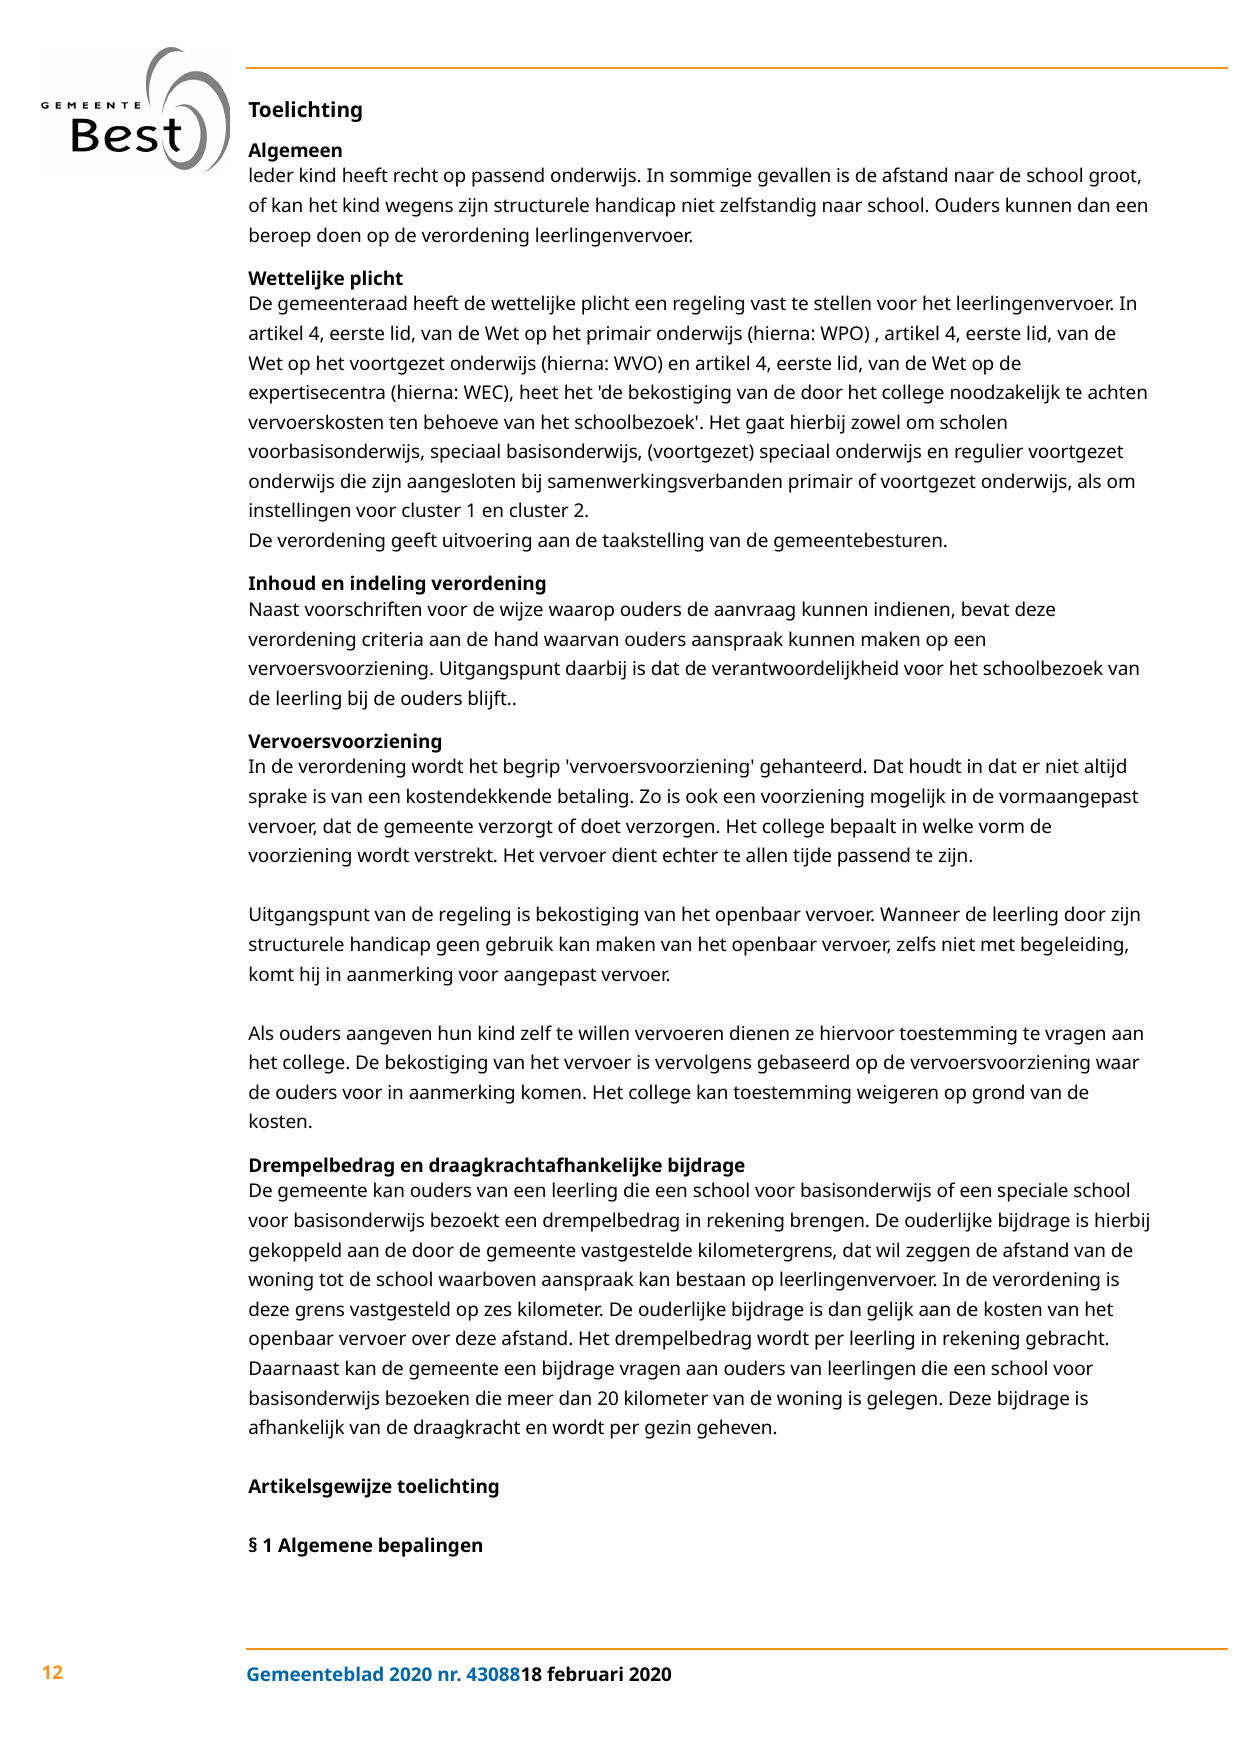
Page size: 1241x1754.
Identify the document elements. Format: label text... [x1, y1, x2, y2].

text Inhoud en indeling verordening [248, 570, 1152, 596]
picture [41, 47, 231, 172]
text Drempelbedrag en draagkrachtafhankelijke bijdrage [248, 1152, 1152, 1178]
text De verordening geeft uitvoering aan de taakstelling van de gemeentebesturen. [248, 527, 1152, 553]
text Wettelijke plicht [248, 265, 1152, 291]
text Als ouders aangeven hun kind zelf te willen vervoeren dienen ze hiervoor toestemming te vragen aan het college. De bekostiging van het vervoer is vervolgens gebaseerd op de vervoersvoorziening waar de ouders voor in aanmerking komen. Het college kan toestemming weigeren op grond van de kosten. [248, 1020, 1152, 1134]
text De gemeente kan ouders van een leerling die een school voor basisonderwijs of een speciale school voor basisonderwijs bezoekt een drempelbedrag in rekening brengen. De ouderlijke bijdrage is hierbij gekoppeld aan de door de gemeente vastgestelde kilometergrens, dat wil zeggen de afstand van de woning tot de school waarboven aanspraak kan bestaan op leerlingenvervoer. In de verordening is deze grens vastgesteld op zes kilometer. De ouderlijke bijdrage is dan gelijk aan de kosten van het openbaar vervoer over deze afstand. Het drempelbedrag wordt per leerling in rekening gebracht. Daarnaast kan de gemeente een bijdrage vragen aan ouders van leerlingen die een school voor basisonderwijs bezoeken die meer dan 20 kilometer van de woning is gelegen. Deze bijdrage is afhankelijk van de draagkracht en wordt per gezin geheven. [248, 1178, 1152, 1440]
text § 1 Algemene bepalingen [248, 1533, 1152, 1558]
text Algemeen [248, 137, 1152, 163]
text leder kind heeft recht op passend onderwijs. In sommige gevallen is de afstand naar de school groot, of kan het kind wegens zijn structurele handicap niet zelfstandig naar school. Ouders kunnen dan een beroep doen op de verordening leerlingenvervoer. [248, 163, 1152, 247]
text Vervoersvoorziening [248, 728, 1152, 754]
text In de verordening wordt het begrip 'vervoersvoorziening' gehanteerd. Dat houdt in dat er niet altijd sprake is van een kostendekkende betaling. Zo is ook een voorziening mogelijk in de vormaangepast vervoer, dat de gemeente verzorgt of doet verzorgen. Het college bepaalt in welke vorm de voorziening wordt verstrekt. Het vervoer dient echter te allen tijde passend te zijn. [248, 754, 1152, 868]
text Toelichting [248, 95, 1152, 123]
text Uitgangspunt van de regeling is bekostiging van het openbaar vervoer. Wanneer de leerling door zijn structurele handicap geen gebruik kan maken van het openbaar vervoer, zelfs niet met begeleiding, komt hij in aanmerking voor aangepast vervoer. [248, 902, 1152, 987]
text Artikelsgewijze toelichting [248, 1473, 1152, 1499]
text De gemeenteraad heeft de wettelijke plicht een regeling vast te stellen voor het leerlingenvervoer. In artikel 4, eerste lid, van de Wet op het primair onderwijs (hierna: WPO) , artikel 4, eerste lid, van de Wet op het voortgezet onderwijs (hierna: WVO) en artikel 4, eerste lid, van de Wet op de expertisecentra (hierna: WEC), heet het 'de bekostiging van de door het college noodzakelijk te achten vervoerskosten ten behoeve van het schoolbezoek'. Het gaat hierbij zowel om scholen voorbasisonderwijs, speciaal basisonderwijs, (voortgezet) speciaal onderwijs en regulier voortgezet onderwijs die zijn aangesloten bij samenwerkingsverbanden primair of voortgezet onderwijs, als om instellingen voor cluster 1 en cluster 2. [248, 291, 1152, 523]
text Naast voorschriften voor de wijze waarop ouders de aanvraag kunnen indienen, bevat deze verordening criteria aan de hand waarvan ouders aanspraak kunnen maken op een vervoersvoorziening. Uitgangspunt daarbij is dat de verantwoordelijkheid voor het schoolbezoek van de leerling bij de ouders blijft.. [248, 596, 1152, 711]
